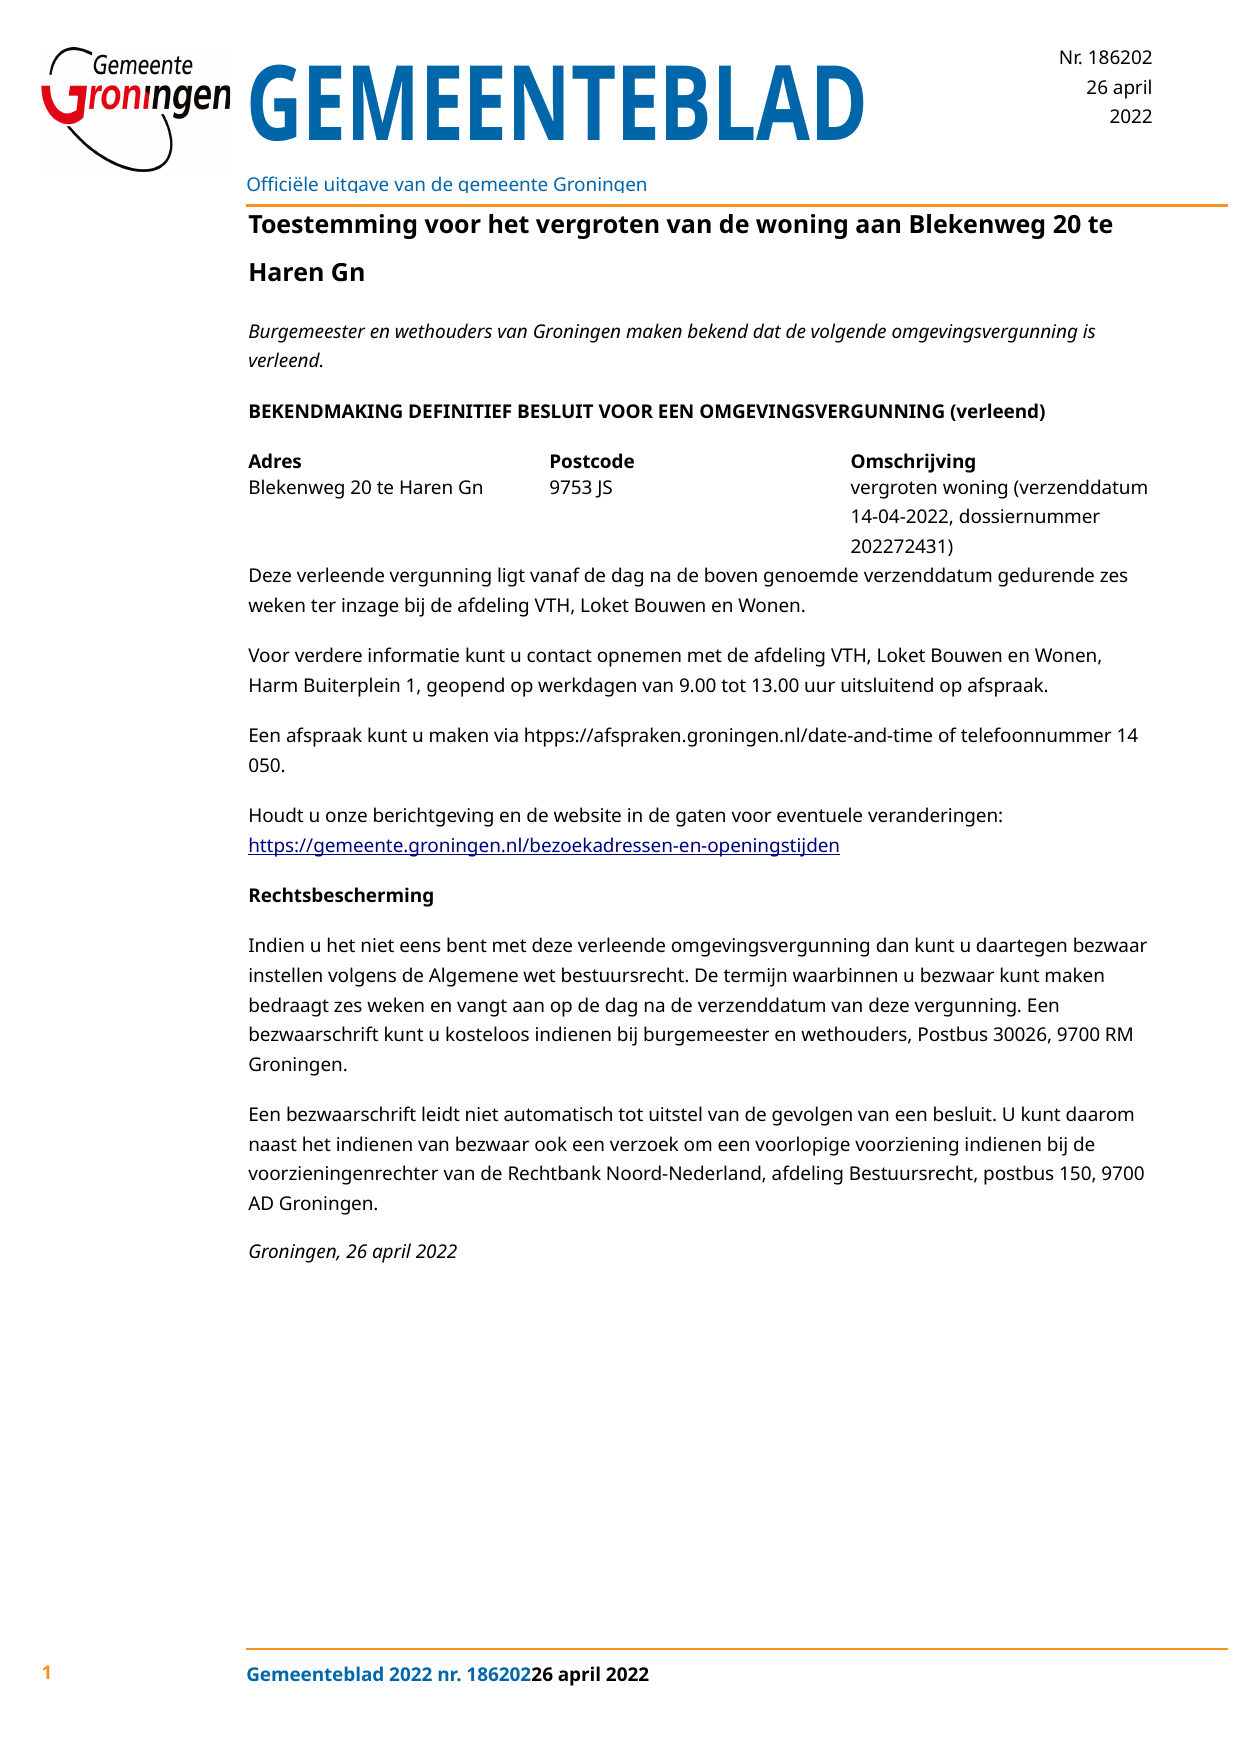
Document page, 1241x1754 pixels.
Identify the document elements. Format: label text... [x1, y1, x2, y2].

text Toestemming voor het vergroten van de woning aan Blekenweg 20 te Haren Gn [248, 207, 1152, 288]
table_cell 9753 JS [549, 474, 850, 559]
table_header Postcode [549, 449, 850, 474]
text BEKENDMAKING DEFINITIEF BESLUIT VOOR EEN OMGEVINGSVERGUNNING (verleend) [248, 398, 1152, 424]
table_header Omschrijving [850, 449, 1152, 474]
picture [41, 47, 231, 172]
text Voor verdere informatie kunt u contact opnemen met de afdeling VTH, Loket Bouwen en Wonen, Harm Buiterplein 1, geopend op werkdagen van 9.00 tot 13.00 uur uitsluitend op afspraak. [248, 642, 1152, 698]
table_header Adres [248, 449, 549, 474]
text Een bezwaarschrift leidt niet automatisch tot uitstel van de gevolgen van een besluit. U kunt daarom naast het indienen van bezwaar ook een verzoek om een voorlopige voorziening indienen bij de voorzieningenrechter van de Rechtbank Noord-Nederland, afdeling Bestuursrecht, postbus 150, 9700 AD Groningen. [248, 1101, 1152, 1216]
text Houdt u onze berichtgeving en de website in de gaten voor eventuele veranderingen: https://gemeente.groningen.nl/bezoekadressen-en-openingstijden [248, 802, 1152, 858]
table_cell vergroten woning (verzenddatum 14-04-2022, dossiernummer 202272431) [850, 474, 1152, 559]
text Een afspraak kunt u maken via htpps://afspraken.groningen.nl/date-and-time of telefoonnummer 14 050. [248, 722, 1152, 778]
text Burgemeester en wethouders van Groningen maken bekend dat de volgende omgevingsvergunning is verleend. [248, 318, 1152, 373]
text Deze verleende vergunning ligt vanaf de dag na de boven genoemde verzenddatum gedurende zes weken ter inzage bij de afdeling VTH, Loket Bouwen en Wonen. [248, 562, 1152, 618]
text Rechtsbescherming [248, 882, 1152, 908]
text Groningen, 26 april 2022 [248, 1238, 1152, 1264]
text Indien u het niet eens bent met deze verleende omgevingsvergunning dan kunt u daartegen bezwaar instellen volgens de Algemene wet bestuursrecht. De termijn waarbinnen u bezwaar kunt maken bedraagt zes weken en vangt aan op de dag na de verzenddatum van deze vergunning. Een bezwaarschrift kunt u kosteloos indienen bij burgemeester en wethouders, Postbus 30026, 9700 RM Groningen. [248, 933, 1152, 1077]
table_cell Blekenweg 20 te Haren Gn [248, 474, 549, 559]
